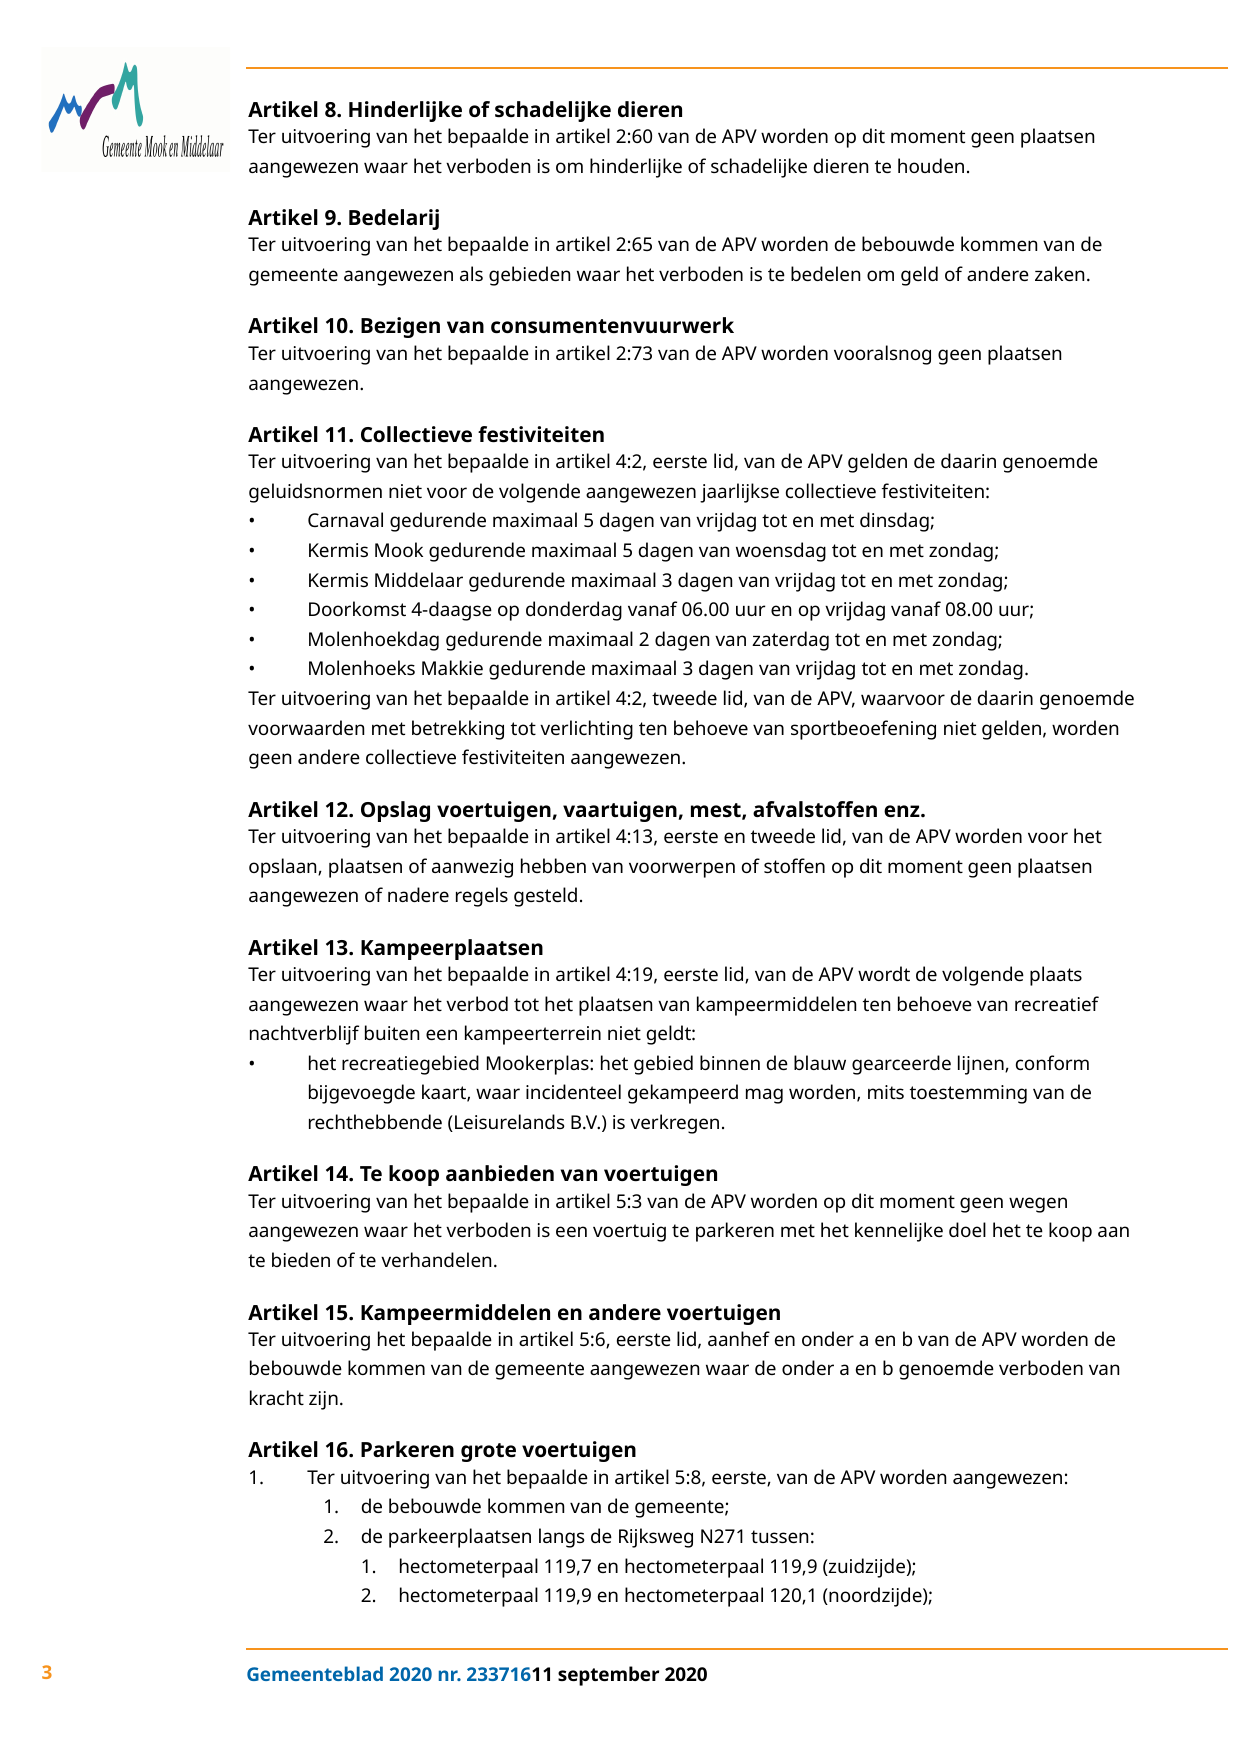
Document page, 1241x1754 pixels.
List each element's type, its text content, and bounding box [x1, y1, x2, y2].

list het recreatiegebied Mookerplas: het gebied binnen de blauw gearceerde lijnen, conform bijgevoegde kaart, waar incidenteel gekampeerd mag worden, mits toestemming van de rechthebbende (Leisurelands B.V.) is verkregen. [248, 1050, 1152, 1135]
text Artikel 8. Hinderlijke of schadelijke dieren [248, 95, 1152, 123]
list Kermis Mook gedurende maximaal 5 dagen van woensdag tot en met zondag; [248, 537, 1152, 563]
text Ter uitvoering van het bepaalde in artikel 2:60 van de APV worden op dit moment geen plaatsen aangewezen waar het verboden is om hinderlijke of schadelijke dieren te houden. [248, 123, 1152, 178]
picture [41, 47, 231, 172]
text Ter uitvoering van het bepaalde in artikel 5:3 van de APV worden op dit moment geen wegen aangewezen waar het verboden is een voertuig te parkeren met het kennelijke doel het te koop aan te bieden of te verhandelen. [248, 1188, 1152, 1273]
text Artikel 13. Kampeerplaatsen [248, 933, 1152, 961]
text Ter uitvoering van het bepaalde in artikel 2:73 van de APV worden vooralsnog geen plaatsen aangewezen. [248, 340, 1152, 395]
list de parkeerplaatsen langs de Rijksweg N271 tussen: [323, 1523, 1152, 1549]
text Ter uitvoering van het bepaalde in artikel 2:65 van de APV worden de bebouwde kommen van de gemeente aangewezen als gebieden waar het verboden is te bedelen om geld of andere zaken. [248, 232, 1152, 287]
text Artikel 15. Kampeermiddelen en andere voertuigen [248, 1298, 1152, 1326]
text Ter uitvoering het bepaalde in artikel 5:6, eerste lid, aanhef en onder a en b van de APV worden de bebouwde kommen van de gemeente aangewezen waar de onder a en b genoemde verboden van kracht zijn. [248, 1326, 1152, 1411]
list hectometerpaal 119,9 en hectometerpaal 120,1 (noordzijde); [361, 1582, 1152, 1608]
text Artikel 16. Parkeren grote voertuigen [248, 1436, 1152, 1464]
list Kermis Middelaar gedurende maximaal 3 dagen van vrijdag tot en met zondag; [248, 567, 1152, 593]
text Artikel 12. Opslag voertuigen, vaartuigen, mest, afvalstoffen enz. [248, 795, 1152, 823]
text Artikel 11. Collectieve festiviteiten [248, 420, 1152, 448]
list Carnaval gedurende maximaal 5 dagen van vrijdag tot en met dinsdag; [248, 508, 1152, 533]
text Artikel 14. Te koop aanbieden van voertuigen [248, 1159, 1152, 1188]
list Molenhoeks Makkie gedurende maximaal 3 dagen van vrijdag tot en met zondag. [248, 656, 1152, 681]
text Ter uitvoering van het bepaalde in artikel 4:13, eerste en tweede lid, van de APV worden voor het opslaan, plaatsen of aanwezig hebben van voorwerpen of stoffen op dit moment geen plaatsen aangewezen of nadere regels gesteld. [248, 823, 1152, 908]
list hectometerpaal 119,7 en hectometerpaal 119,9 (zuidzijde); [361, 1553, 1152, 1578]
text Ter uitvoering van het bepaalde in artikel 4:2, eerste lid, van de APV gelden de daarin genoemde geluidsnormen niet voor de volgende aangewezen jaarlijkse collectieve festiviteiten: [248, 448, 1152, 504]
text Artikel 9. Bedelarij [248, 203, 1152, 232]
text Ter uitvoering van het bepaalde in artikel 4:2, tweede lid, van de APV, waarvoor de daarin genoemde voorwaarden met betrekking tot verlichting ten behoeve van sportbeoefening niet gelden, worden geen andere collectieve festiviteiten aangewezen. [248, 685, 1152, 770]
list Molenhoekdag gedurende maximaal 2 dagen van zaterdag tot en met zondag; [248, 626, 1152, 652]
text Artikel 10. Bezigen van consumentenvuurwerk [248, 312, 1152, 340]
list de bebouwde kommen van de gemeente; [323, 1494, 1152, 1519]
text Ter uitvoering van het bepaalde in artikel 4:19, eerste lid, van de APV wordt de volgende plaats aangewezen waar het verbod tot het plaatsen van kampeermiddelen ten behoeve van recreatief nachtverblijf buiten een kampeerterrein niet geldt: [248, 961, 1152, 1046]
list Doorkomst 4-daagse op donderdag vanaf 06.00 uur en op vrijdag vanaf 08.00 uur; [248, 596, 1152, 622]
list Ter uitvoering van het bepaalde in artikel 5:8, eerste, van de APV worden aangewezen: [248, 1464, 1152, 1490]
